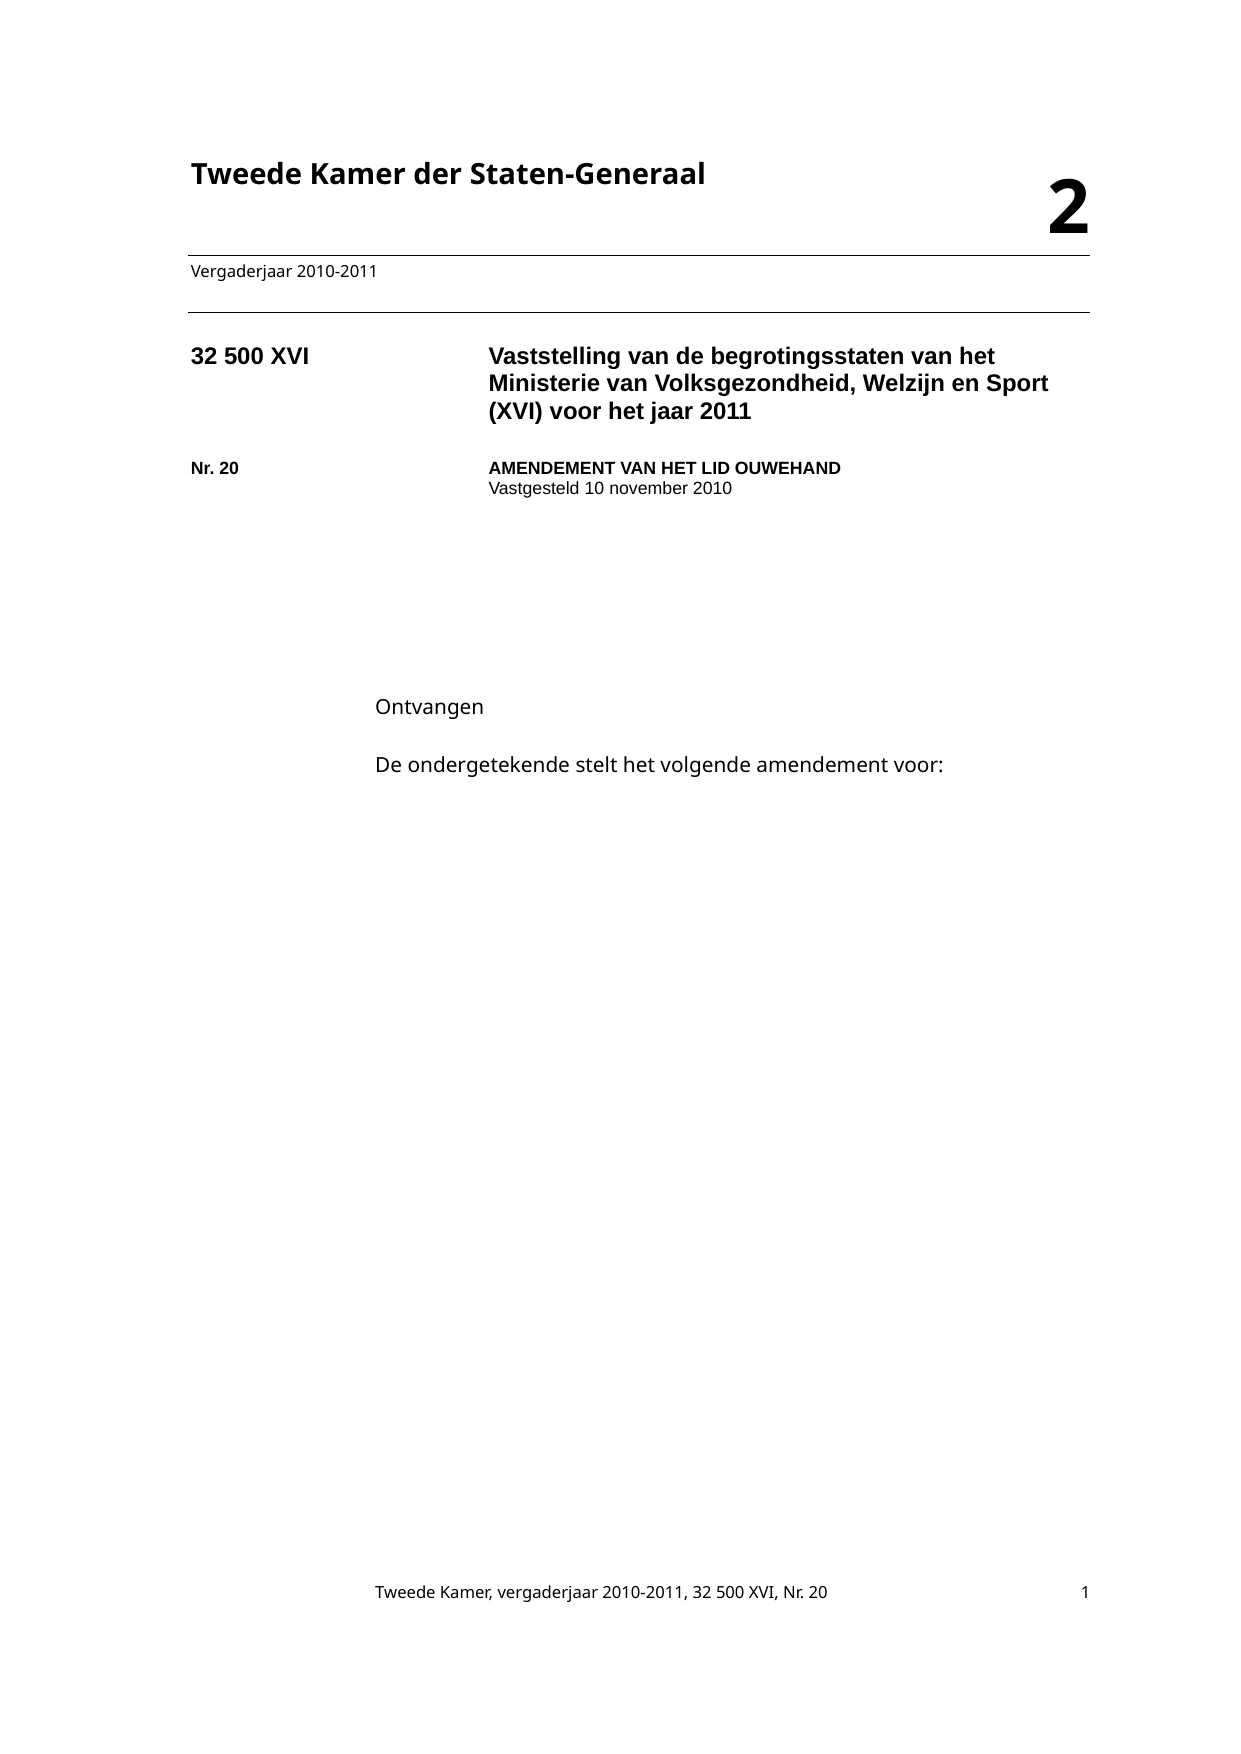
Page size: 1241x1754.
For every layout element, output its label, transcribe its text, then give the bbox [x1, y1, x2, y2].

table_cell Vergaderjaar 2010-2011 [188, 256, 485, 312]
table_cell [485, 256, 1090, 312]
table_cell AMENDEMENT VAN HET LID OUWEHAND Vastgesteld 10 november 2010 [485, 455, 1090, 573]
table_cell Nr. 20 [188, 455, 485, 573]
table_cell [485, 313, 1090, 339]
text Ontvangen [375, 692, 1090, 721]
table_header 2 [910, 150, 1090, 255]
table_cell [188, 313, 485, 339]
table_cell Vaststelling van de begrotingsstaten van het Ministerie van Volksgezondheid, Welzijn en Sport (XVI) voor het jaar 2011 [485, 339, 1090, 454]
table_header Tweede Kamer der Staten-Generaal [188, 150, 909, 255]
text De ondergetekende stelt het volgende amendement voor: [375, 751, 1090, 779]
table_cell 32 500 XVI [188, 339, 485, 454]
